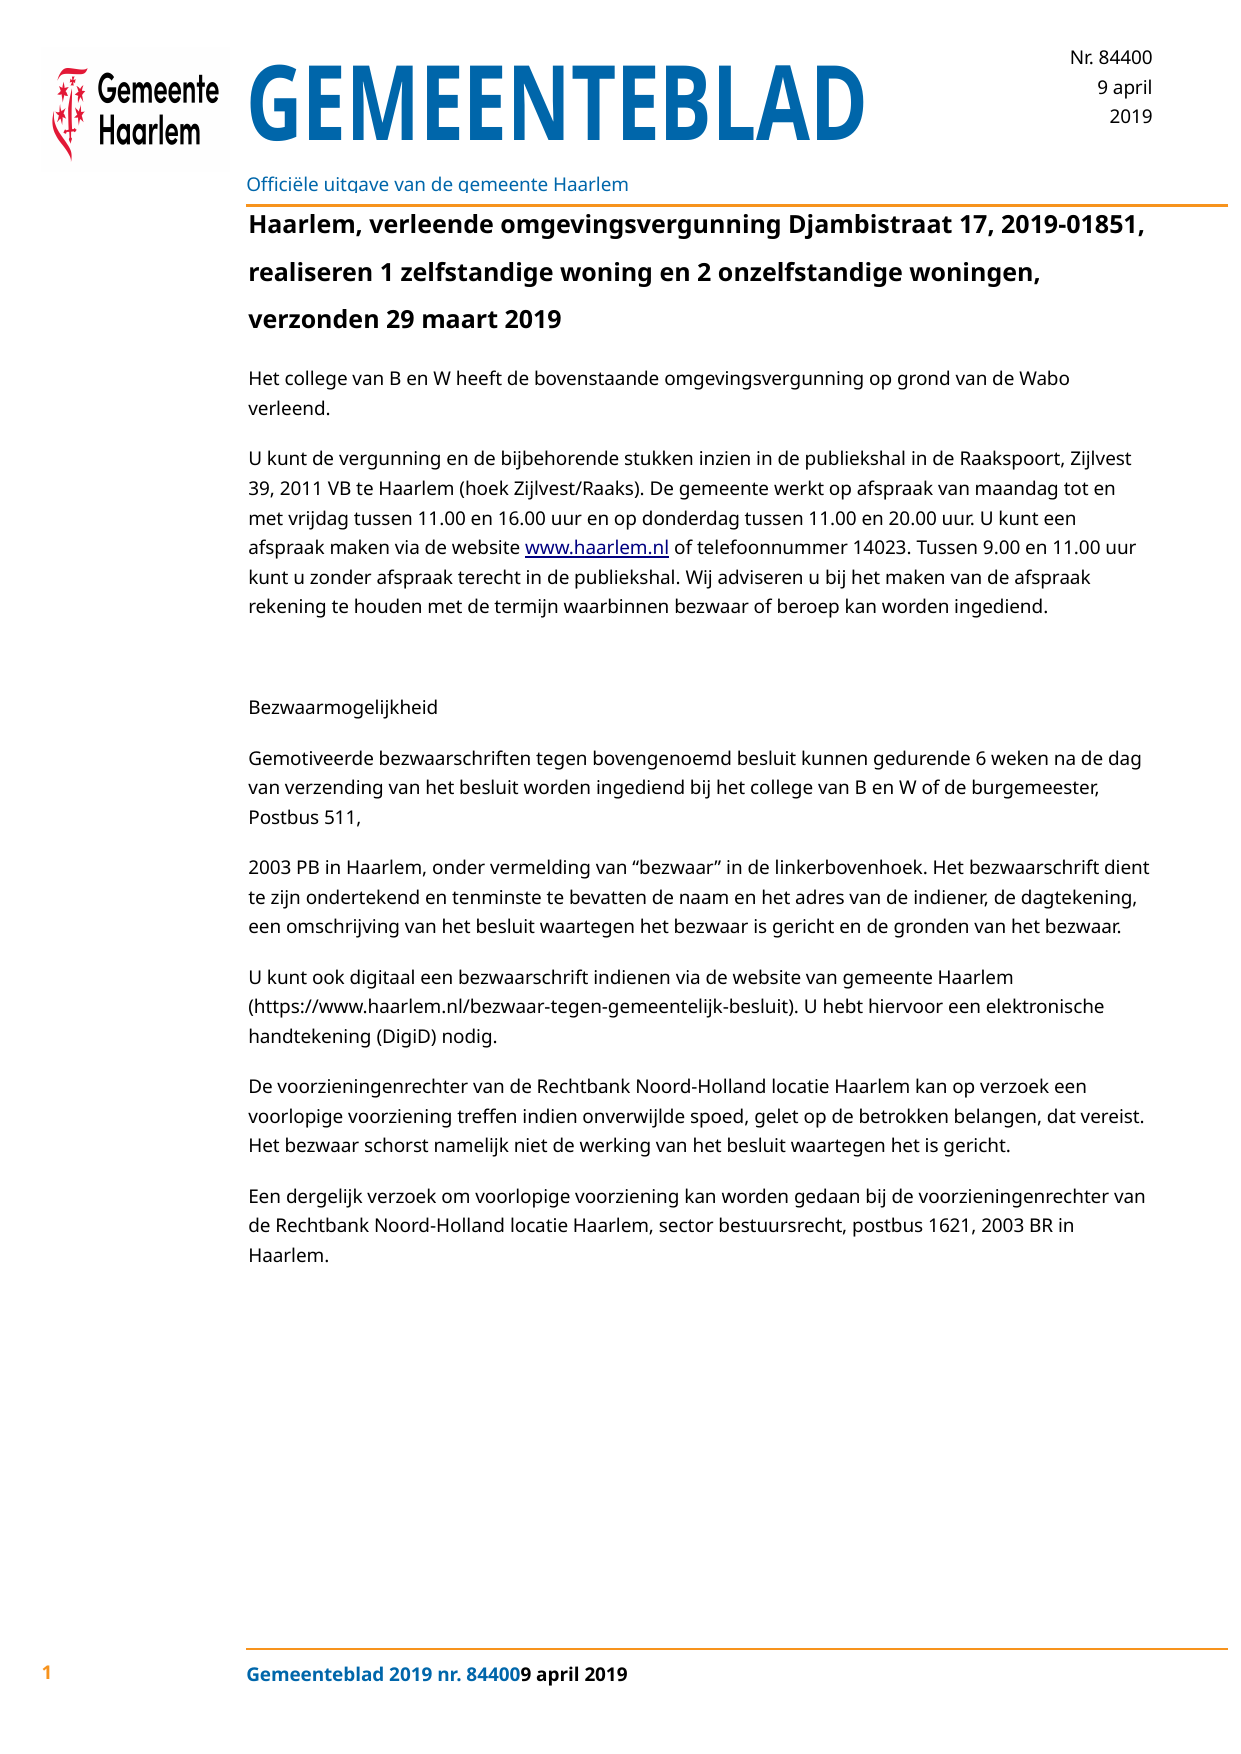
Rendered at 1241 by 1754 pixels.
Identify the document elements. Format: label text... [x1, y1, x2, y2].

text 2003 PB in Haarlem, onder vermelding van “bezwaar” in de linkerbovenhoek. Het bezwaarschrift dient te zijn ondertekend en tenminste te bevatten de naam en het adres van de indiener, de dagtekening, een omschrijving van het besluit waartegen het bezwaar is gericht en de gronden van het bezwaar. [248, 854, 1152, 939]
text U kunt de vergunning en de bijbehorende stukken inzien in de publiekshal in de Raakspoort, Zijlvest 39, 2011 VB te Haarlem (hoek Zijlvest/Raaks). De gemeente werkt op afspraak van maandag tot en met vrijdag tussen 11.00 en 16.00 uur en op donderdag tussen 11.00 en 20.00 uur. U kunt een afspraak maken via de website www.haarlem.nl of telefoonnummer 14023. Tussen 9.00 en 11.00 uur kunt u zonder afspraak terecht in de publiekshal. Wij adviseren u bij het maken van de afspraak rekening te houden met de termijn waarbinnen bezwaar of beroep kan worden ingediend. [248, 446, 1152, 619]
text Een dergelijk verzoek om voorlopige voorziening kan worden gedaan bij de voorzieningenrechter van de Rechtbank Noord-Holland locatie Haarlem, sector bestuursrecht, postbus 1621, 2003 BR in Haarlem. [248, 1183, 1152, 1268]
text Haarlem, verleende omgevingsvergunning Djambistraat 17, 2019-01851, realiseren 1 zelfstandige woning en 2 onzelfstandige woningen, verzonden 29 maart 2019 [248, 207, 1152, 336]
text De voorzieningenrechter van de Rechtbank Noord-Holland locatie Haarlem kan op verzoek een voorlopige voorziening treffen indien onverwijlde spoed, gelet op de betrokken belangen, dat vereist. Het bezwaar schorst namelijk niet de werking van het besluit waartegen het is gericht. [248, 1073, 1152, 1158]
text Het college van B en W heeft de bovenstaande omgevingsvergunning op grond van de Wabo verleend. [248, 366, 1152, 421]
picture [41, 47, 231, 172]
text U kunt ook digitaal een bezwaarschrift indienen via de website van gemeente Haarlem (https://www.haarlem.nl/bezwaar-tegen-gemeentelijk-besluit). U hebt hiervoor een elektronische handtekening (DigiD) nodig. [248, 964, 1152, 1049]
text Bezwaarmogelijkheid [248, 694, 1152, 720]
text Gemotiveerde bezwaarschriften tegen bovengenoemd besluit kunnen gedurende 6 weken na de dag van verzending van het besluit worden ingediend bij het college van B en W of de burgemeester, Postbus 511, [248, 745, 1152, 829]
